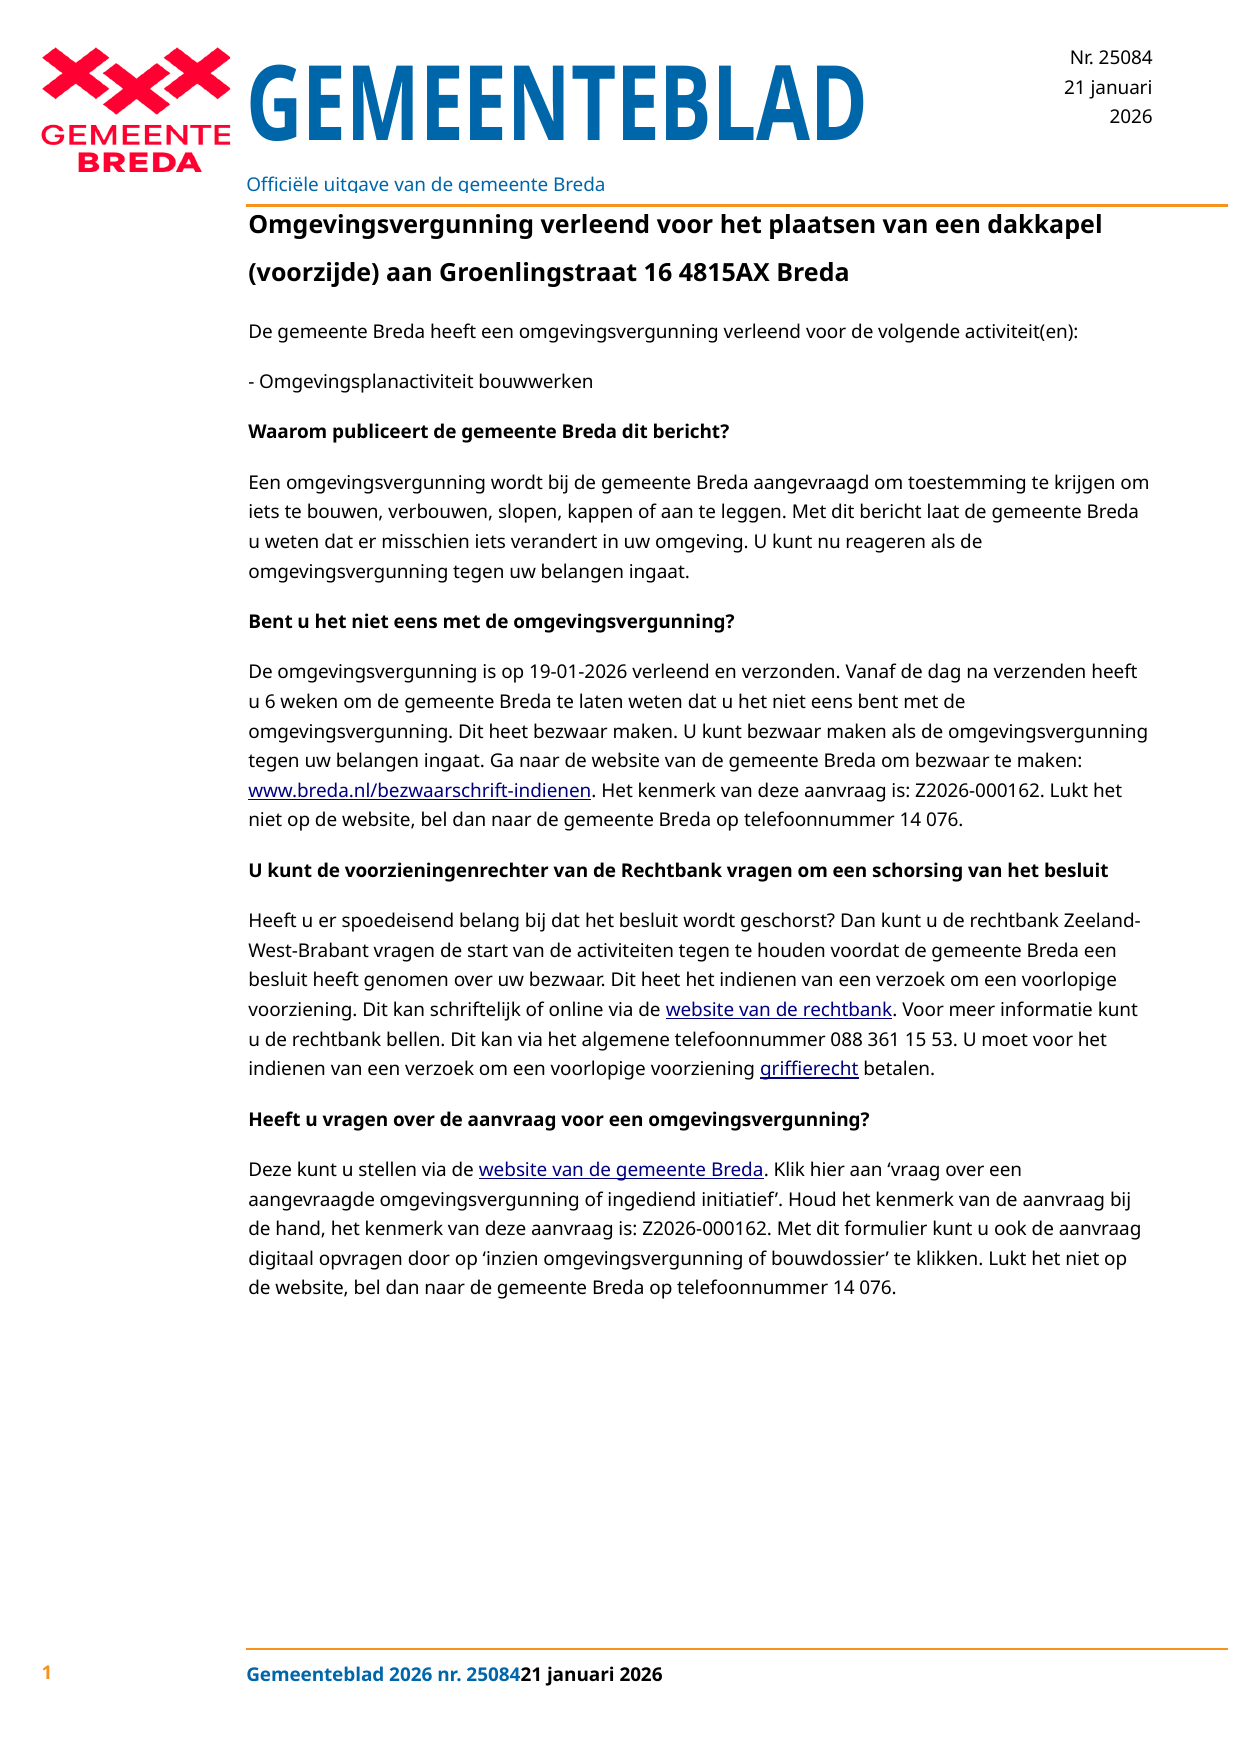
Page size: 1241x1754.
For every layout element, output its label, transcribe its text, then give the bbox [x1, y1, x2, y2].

text Deze kunt u stellen via de website van de gemeente Breda. Klik hier aan ‘vraag over een aangevraagde omgevingsvergunning of ingediend initiatief’. Houd het kenmerk van de aanvraag bij de hand, het kenmerk van deze aanvraag is: Z2026-000162. Met dit formulier kunt u ook de aanvraag digitaal opvragen door op ‘inzien omgevingsvergunning of bouwdossier’ te klikken. Lukt het niet op de website, bel dan naar de gemeente Breda op telefoonnummer 14 076. [248, 1156, 1152, 1300]
text Heeft u vragen over de aanvraag voor een omgevingsvergunning? [248, 1106, 1152, 1132]
text U kunt de voorzieningenrechter van de Rechtbank vragen om een schorsing van het besluit [248, 857, 1152, 883]
text Waarom publiceert de gemeente Breda dit bericht? [248, 419, 1152, 444]
text Heeft u er spoedeisend belang bij dat het besluit wordt geschorst? Dan kunt u de rechtbank Zeeland-West-Brabant vragen de start van de activiteiten tegen te houden voordat de gemeente Breda een besluit heeft genomen over uw bezwaar. Dit heet het indienen van een verzoek om een voorlopige voorziening. Dit kan schriftelijk of online via de website van de rechtbank. Voor meer informatie kunt u de rechtbank bellen. Dit kan via het algemene telefoonnummer 088 361 15 53. U moet voor het indienen van een verzoek om een voorlopige voorziening griffierecht betalen. [248, 907, 1152, 1081]
text Een omgevingsvergunning wordt bij de gemeente Breda aangevraagd om toestemming te krijgen om iets te bouwen, verbouwen, slopen, kappen of aan te leggen. Met dit bericht laat de gemeente Breda u weten dat er misschien iets verandert in uw omgeving. U kunt nu reageren als de omgevingsvergunning tegen uw belangen ingaat. [248, 469, 1152, 584]
text De gemeente Breda heeft een omgevingsvergunning verleend voor de volgende activiteit(en): [248, 318, 1152, 344]
text Bent u het niet eens met de omgevingsvergunning? [248, 608, 1152, 634]
text Omgevingsvergunning verleend voor het plaatsen van een dakkapel (voorzijde) aan Groenlingstraat 16 4815AX Breda [248, 207, 1152, 288]
picture [41, 47, 231, 172]
text De omgevingsvergunning is op 19-01-2026 verleend en verzonden. Vanaf de dag na verzenden heeft u 6 weken om de gemeente Breda te laten weten dat u het niet eens bent met de omgevingsvergunning. Dit heet bezwaar maken. U kunt bezwaar maken als de omgevingsvergunning tegen uw belangen ingaat. Ga naar de website van de gemeente Breda om bezwaar te maken: www.breda.nl/bezwaarschrift-indienen. Het kenmerk van deze aanvraag is: Z2026-000162. Lukt het niet op de website, bel dan naar de gemeente Breda op telefoonnummer 14 076. [248, 659, 1152, 832]
text - Omgevingsplanactiviteit bouwwerken [248, 368, 1152, 394]
